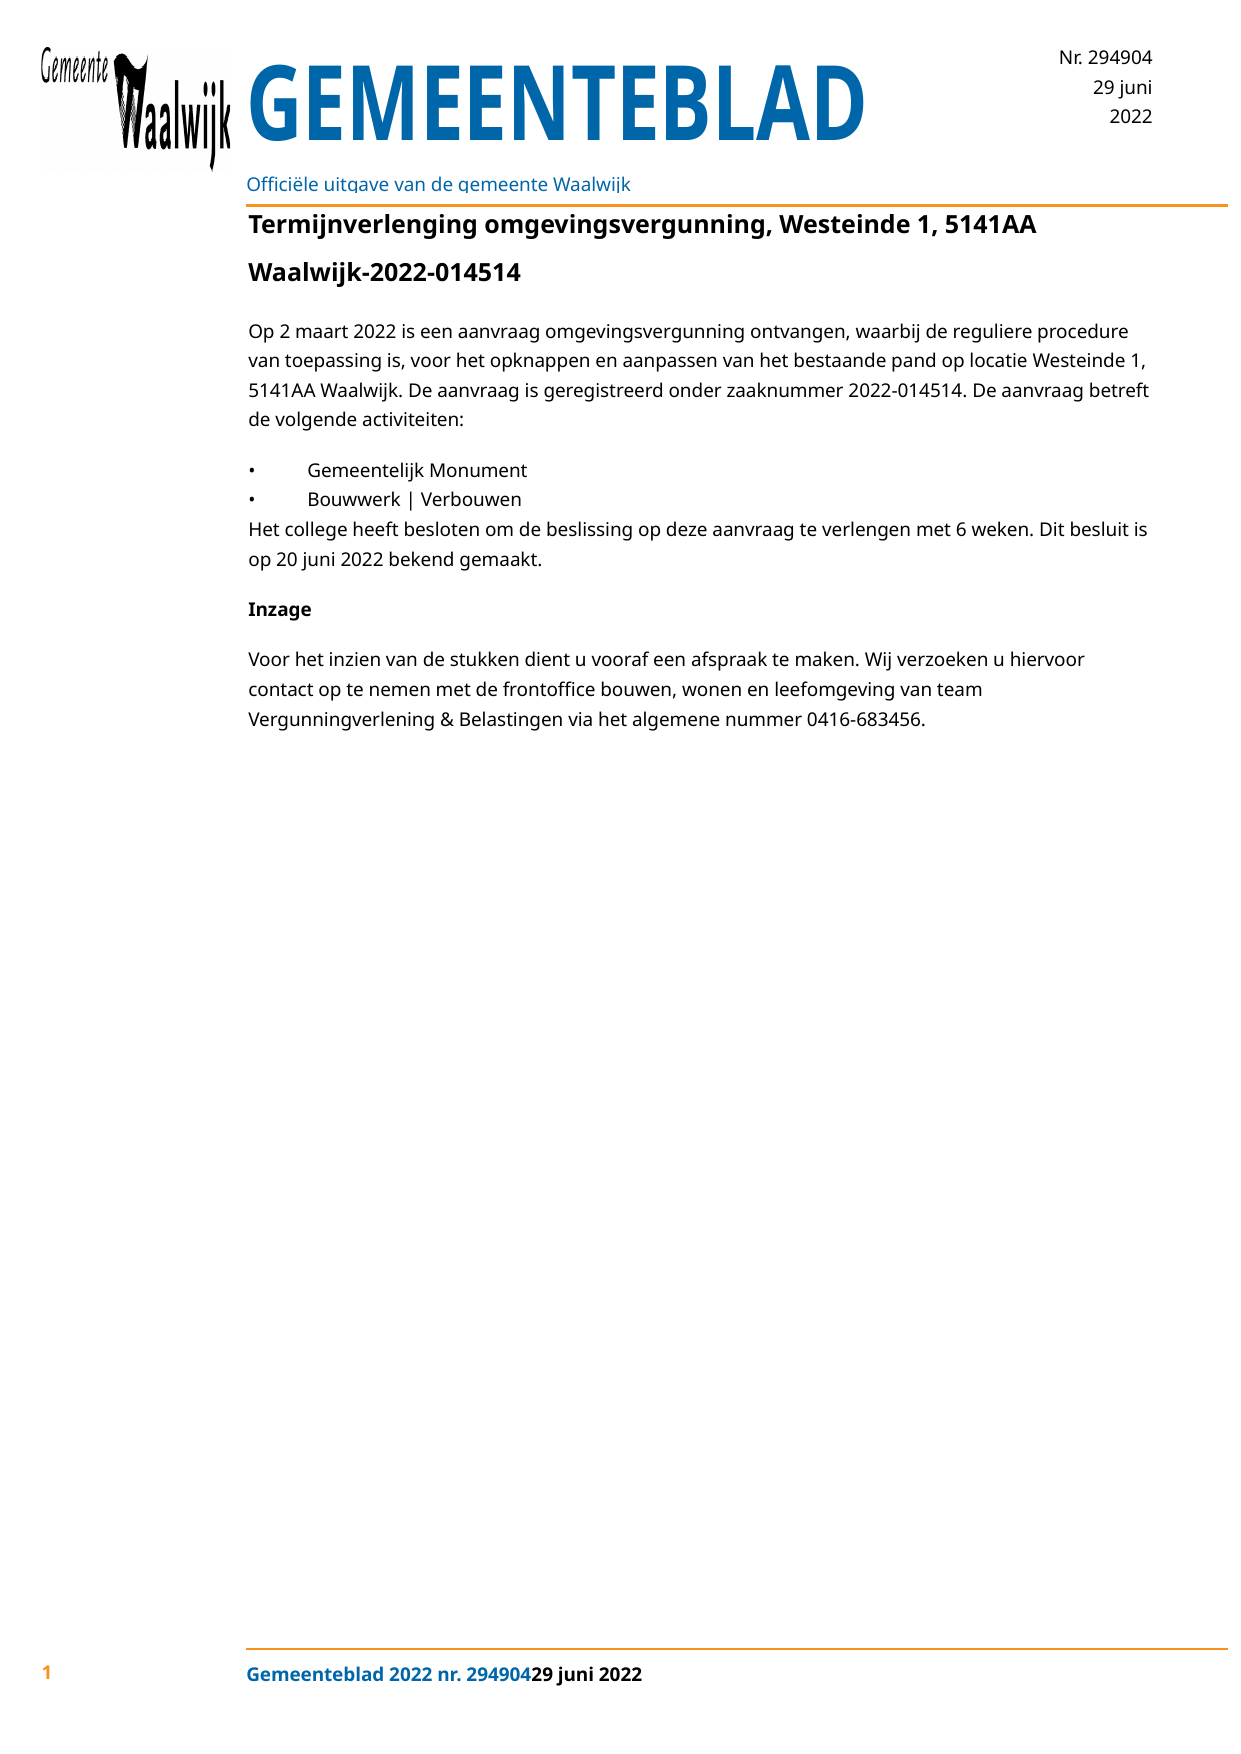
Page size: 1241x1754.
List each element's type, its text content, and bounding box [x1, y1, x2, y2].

picture [41, 47, 231, 172]
list Gemeentelijk Monument [248, 457, 1152, 483]
text Op 2 maart 2022 is een aanvraag omgevingsvergunning ontvangen, waarbij de reguliere procedure van toepassing is, voor het opknappen en aanpassen van het bestaande pand op locatie Westeinde 1, 5141AA Waalwijk. De aanvraag is geregistreerd onder zaaknummer 2022-014514. De aanvraag betreft de volgende activiteiten: [248, 318, 1152, 432]
text Voor het inzien van de stukken dient u vooraf een afspraak te maken. Wij verzoeken u hiervoor contact op te nemen met de frontoffice bouwen, wonen en leefomgeving van team Vergunningverlening & Belastingen via het algemene nummer 0416-683456. [248, 647, 1152, 732]
text Het college heeft besloten om de beslissing op deze aanvraag te verlengen met 6 weken. Dit besluit is op 20 juni 2022 bekend gemaakt. [248, 516, 1152, 572]
list Bouwwerk | Verbouwen [248, 487, 1152, 512]
text Inzage [248, 596, 1152, 622]
text Termijnverlenging omgevingsvergunning, Westeinde 1, 5141AA Waalwijk-2022-014514 [248, 207, 1152, 288]
